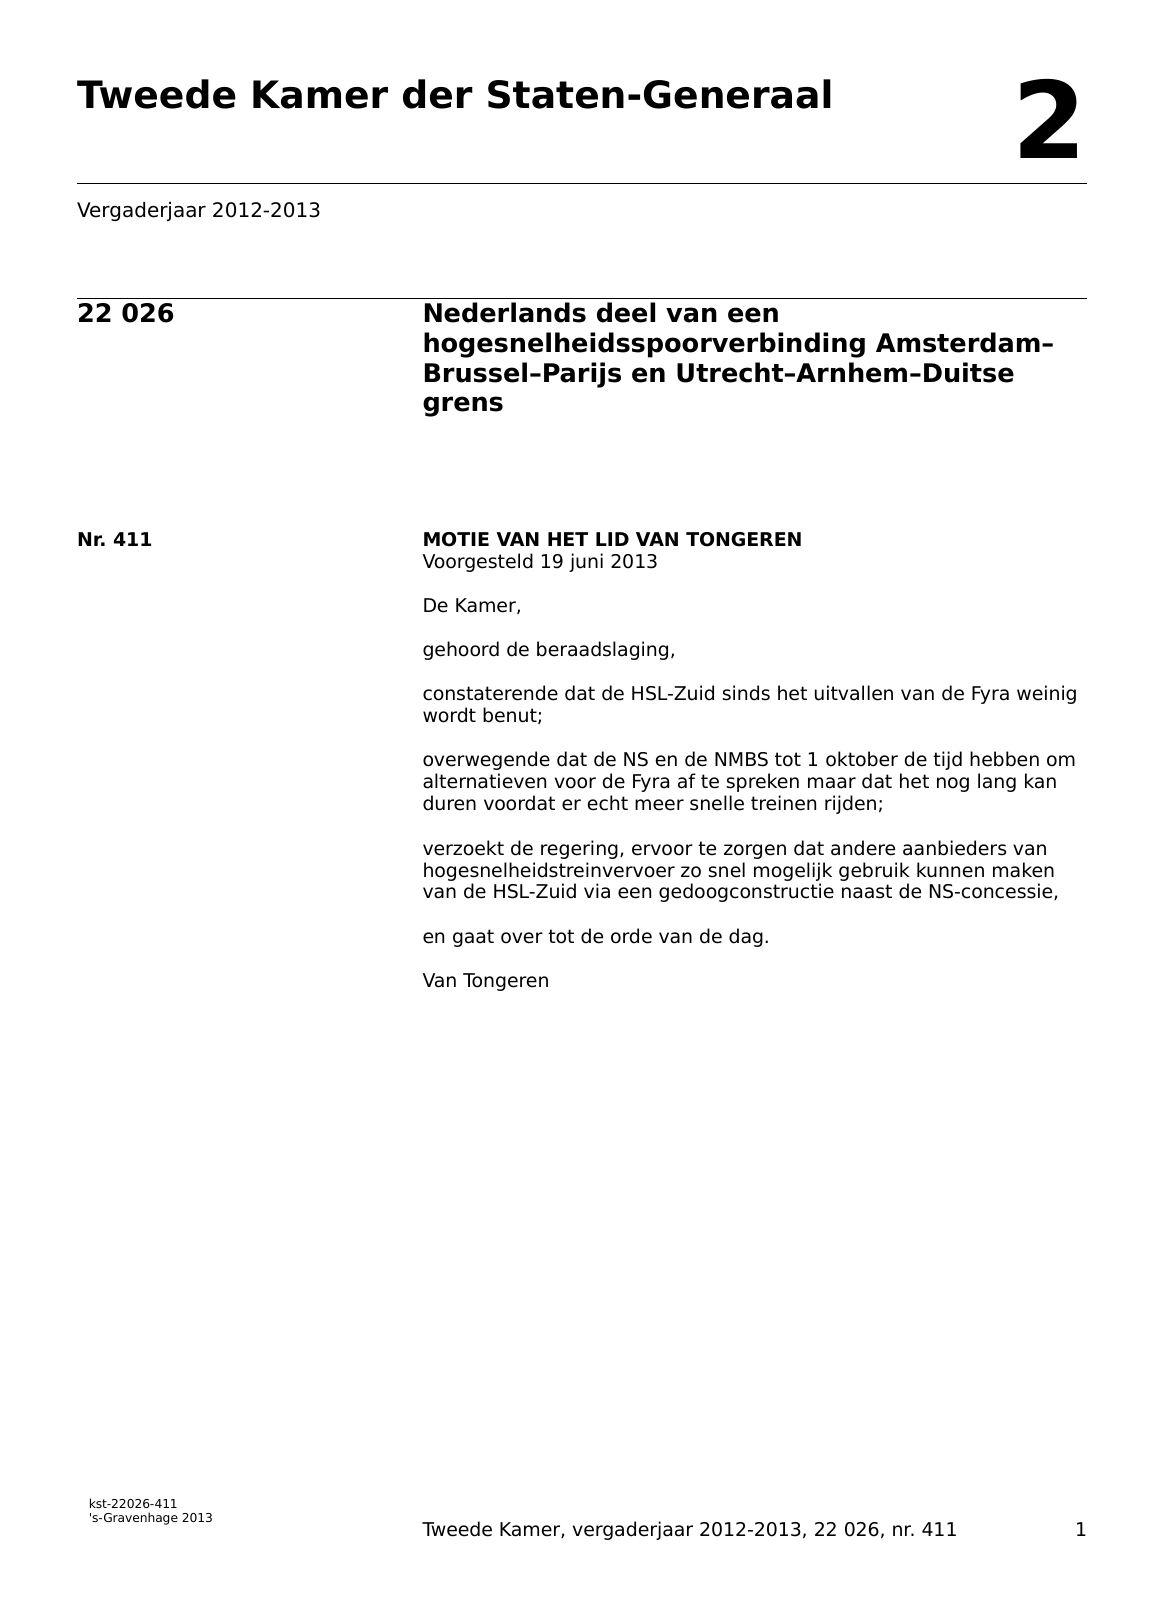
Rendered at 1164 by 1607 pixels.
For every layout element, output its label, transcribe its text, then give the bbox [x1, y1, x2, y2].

text overwegende dat de NS en de NMBS tot 1 oktober de tijd hebben om alternatieven voor de Fyra af te spreken maar dat het nog lang kan duren voordat er echt meer snelle treinen rijden; [422, 749, 1087, 815]
text Voorgesteld 19 juni 2013 [422, 551, 1087, 573]
table_cell Vergaderjaar 2012-2013 [77, 184, 1087, 298]
text Van Tongeren [422, 970, 1087, 992]
subtitle 22 026 Nederlands deel van een hogesnelheidsspoorverbinding Amsterdam–Brussel–Parijs en Utrecht–Arnhem–Duitse grens [77, 299, 1087, 418]
text kst-22026-411 [88, 1497, 323, 1511]
text gehoord de beraadslaging, [422, 639, 1087, 661]
text verzoekt de regering, ervoor te zorgen dat andere aanbieders van hogesnelheidstreinvervoer zo snel mogelijk gebruik kunnen maken van de HSL-Zuid via een gedoogconstructie naast de NS-concessie, [422, 837, 1087, 903]
table_header Tweede Kamer der Staten-Generaal [77, 59, 886, 183]
text constaterende dat de HSL-Zuid sinds het uitvallen van de Fyra weinig wordt benut; [422, 683, 1087, 727]
text 's-Gravenhage 2013 [88, 1511, 323, 1525]
text en gaat over tot de orde van de dag. [422, 926, 1087, 948]
table_header 2 [886, 59, 1087, 183]
text De Kamer, [422, 595, 1087, 617]
subtitle Nr. 411 MOTIE VAN HET LID VAN TONGEREN [77, 529, 1087, 551]
